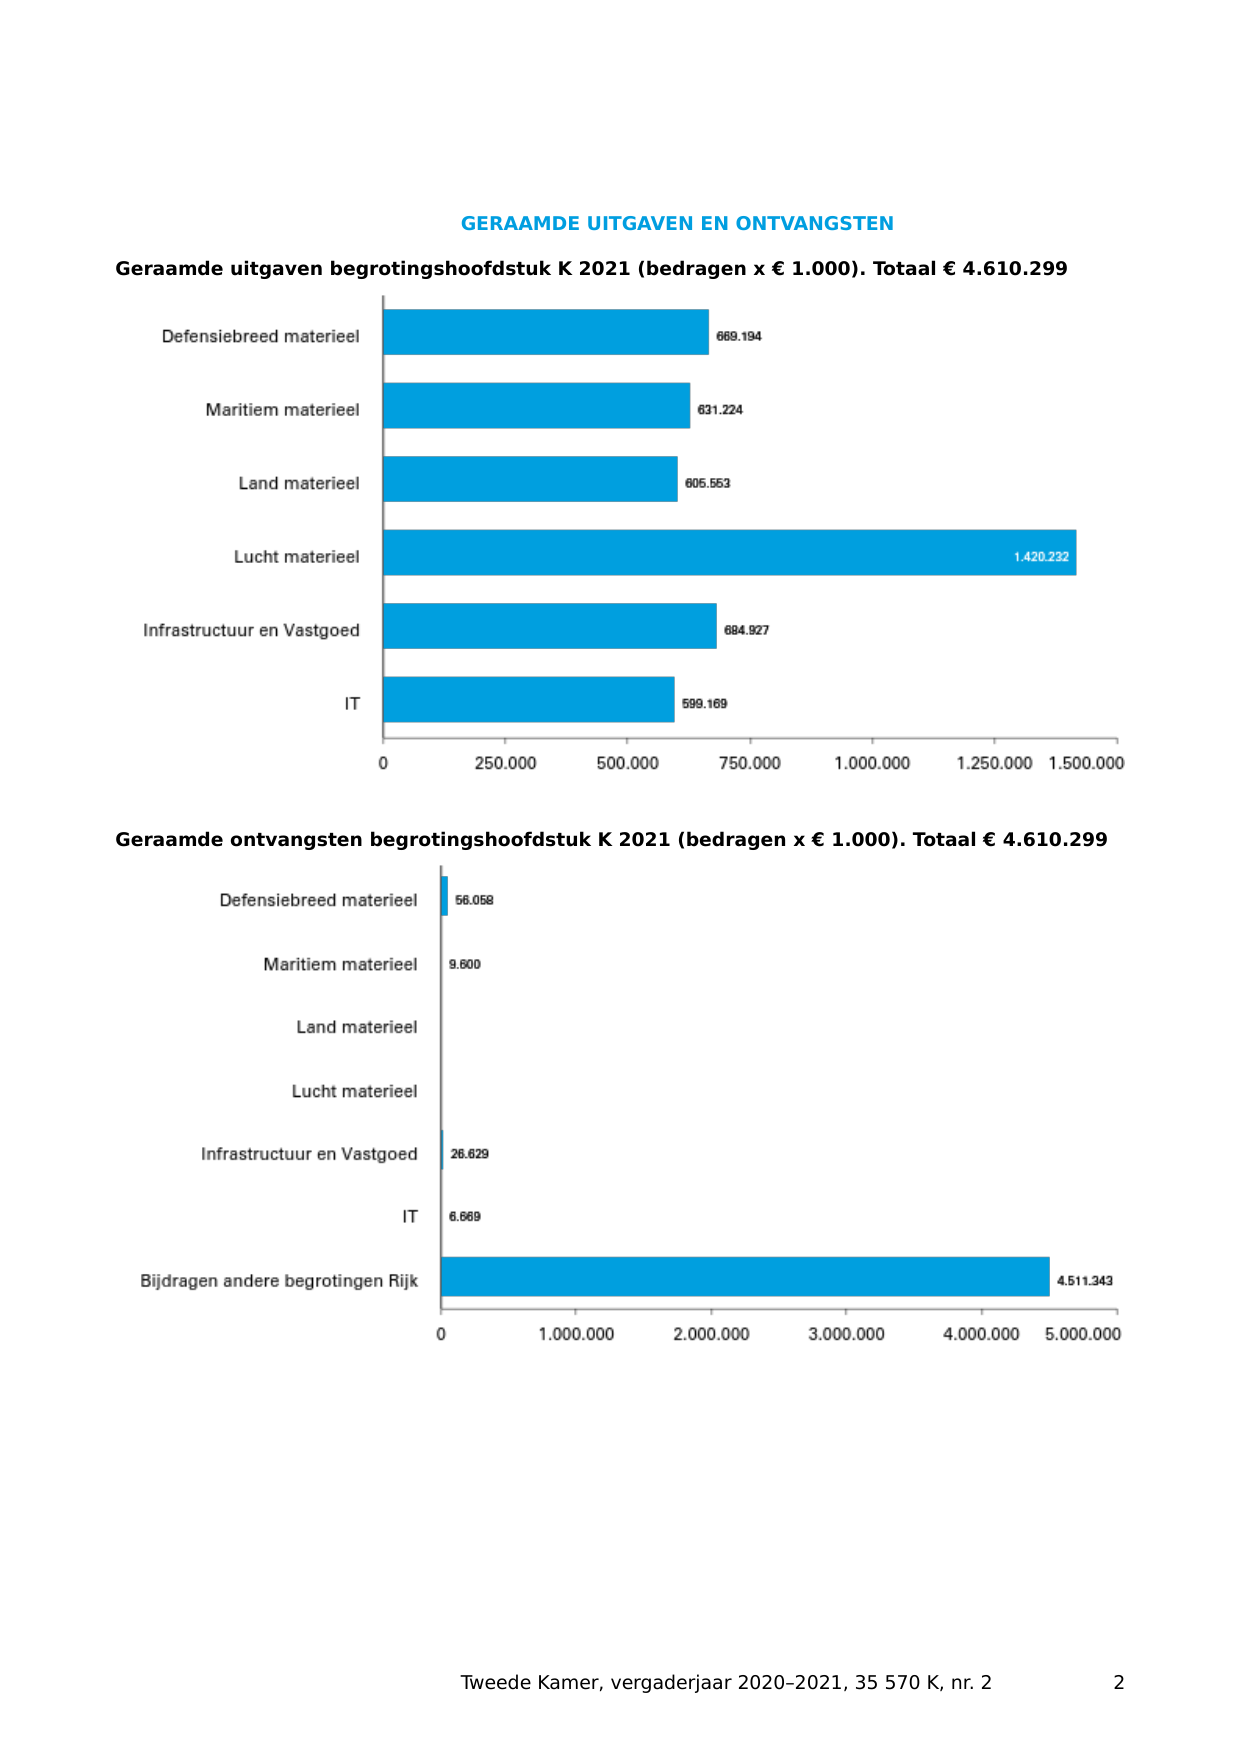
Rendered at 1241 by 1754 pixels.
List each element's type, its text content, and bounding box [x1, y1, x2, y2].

title Geraamde uitgaven begrotingshoofdstuk K 2021 (bedragen x € 1.000). Totaal € 4.610.299 [115, 258, 1125, 280]
title Geraamde ontvangsten begrotingshoofdstuk K 2021 (bedragen x € 1.000). Totaal € 4.610.299 [115, 829, 1125, 851]
title Geraamde uitgaven en ontvangsten [461, 213, 1125, 235]
